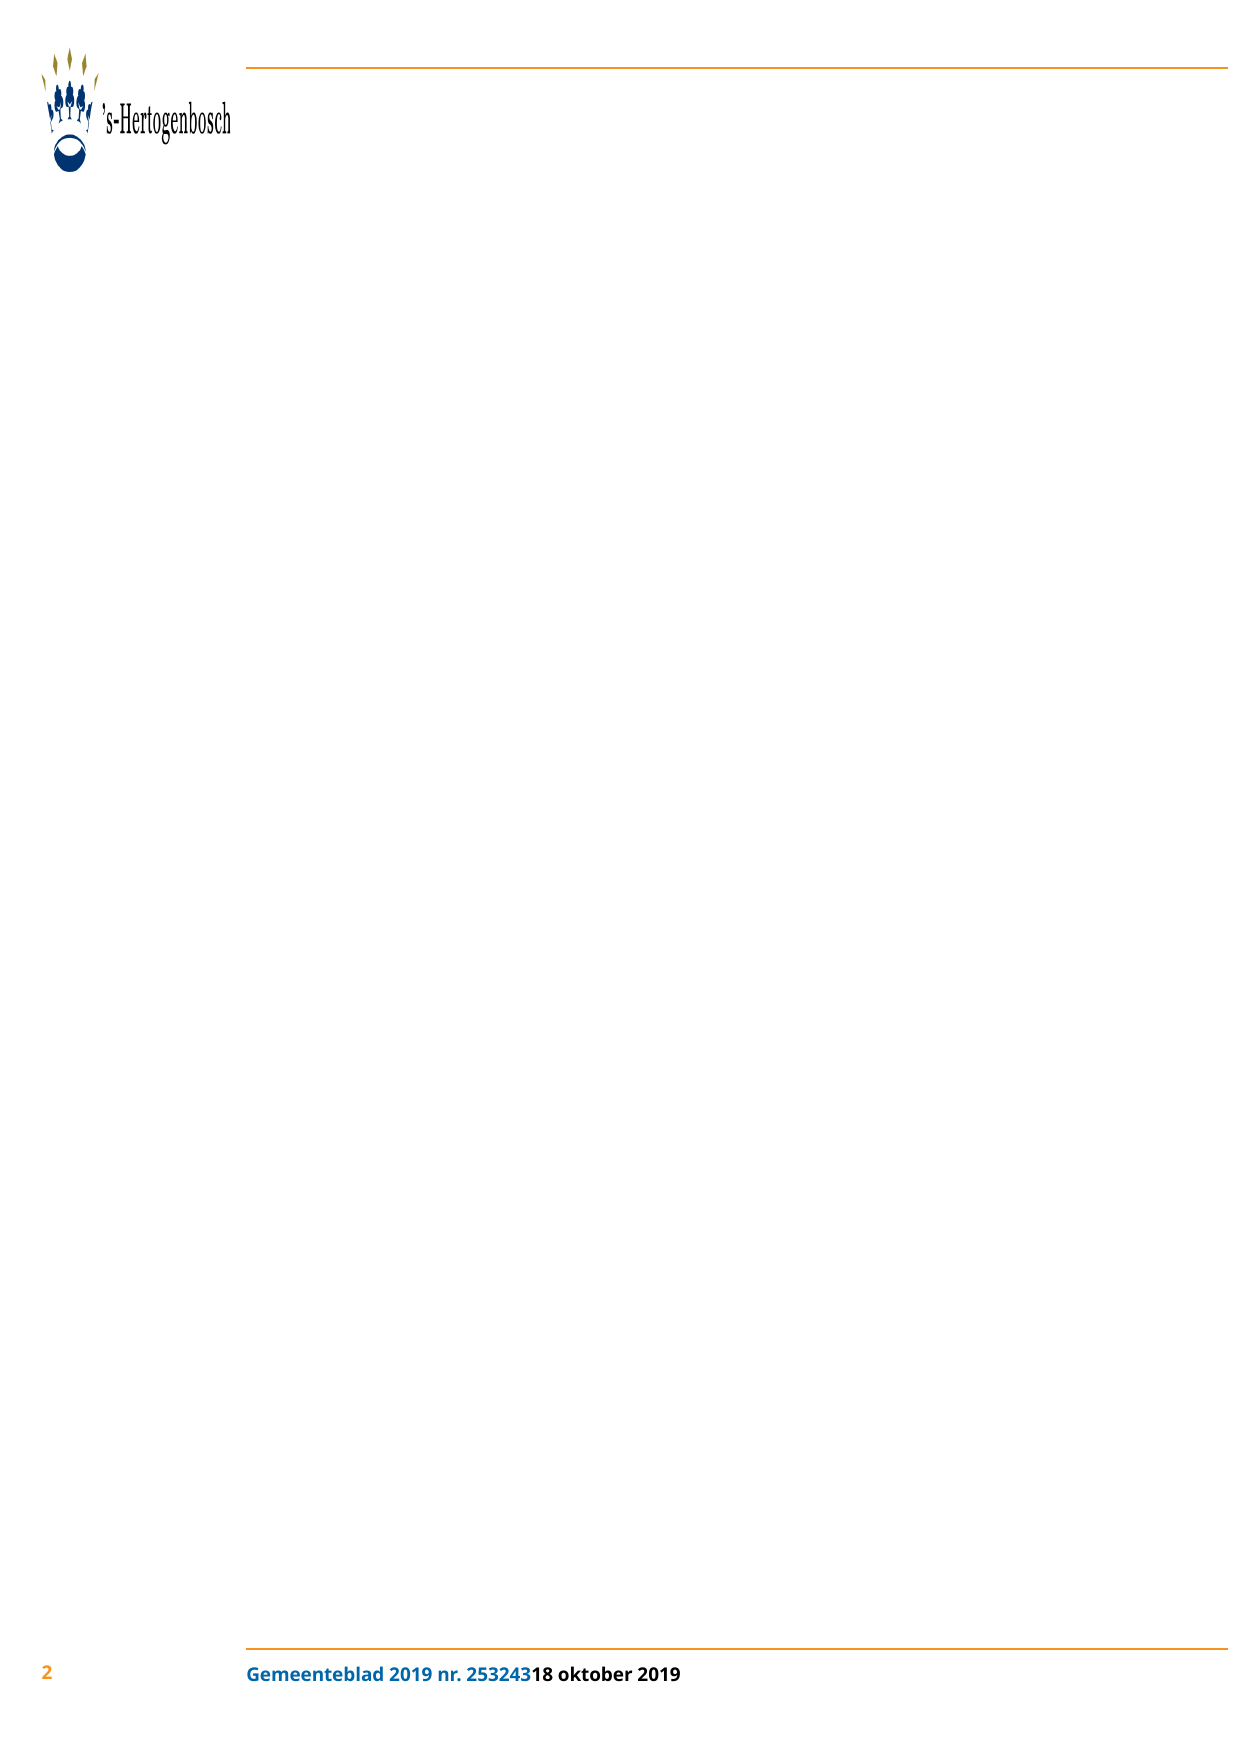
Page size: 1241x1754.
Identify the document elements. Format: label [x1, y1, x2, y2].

picture [41, 47, 231, 172]
